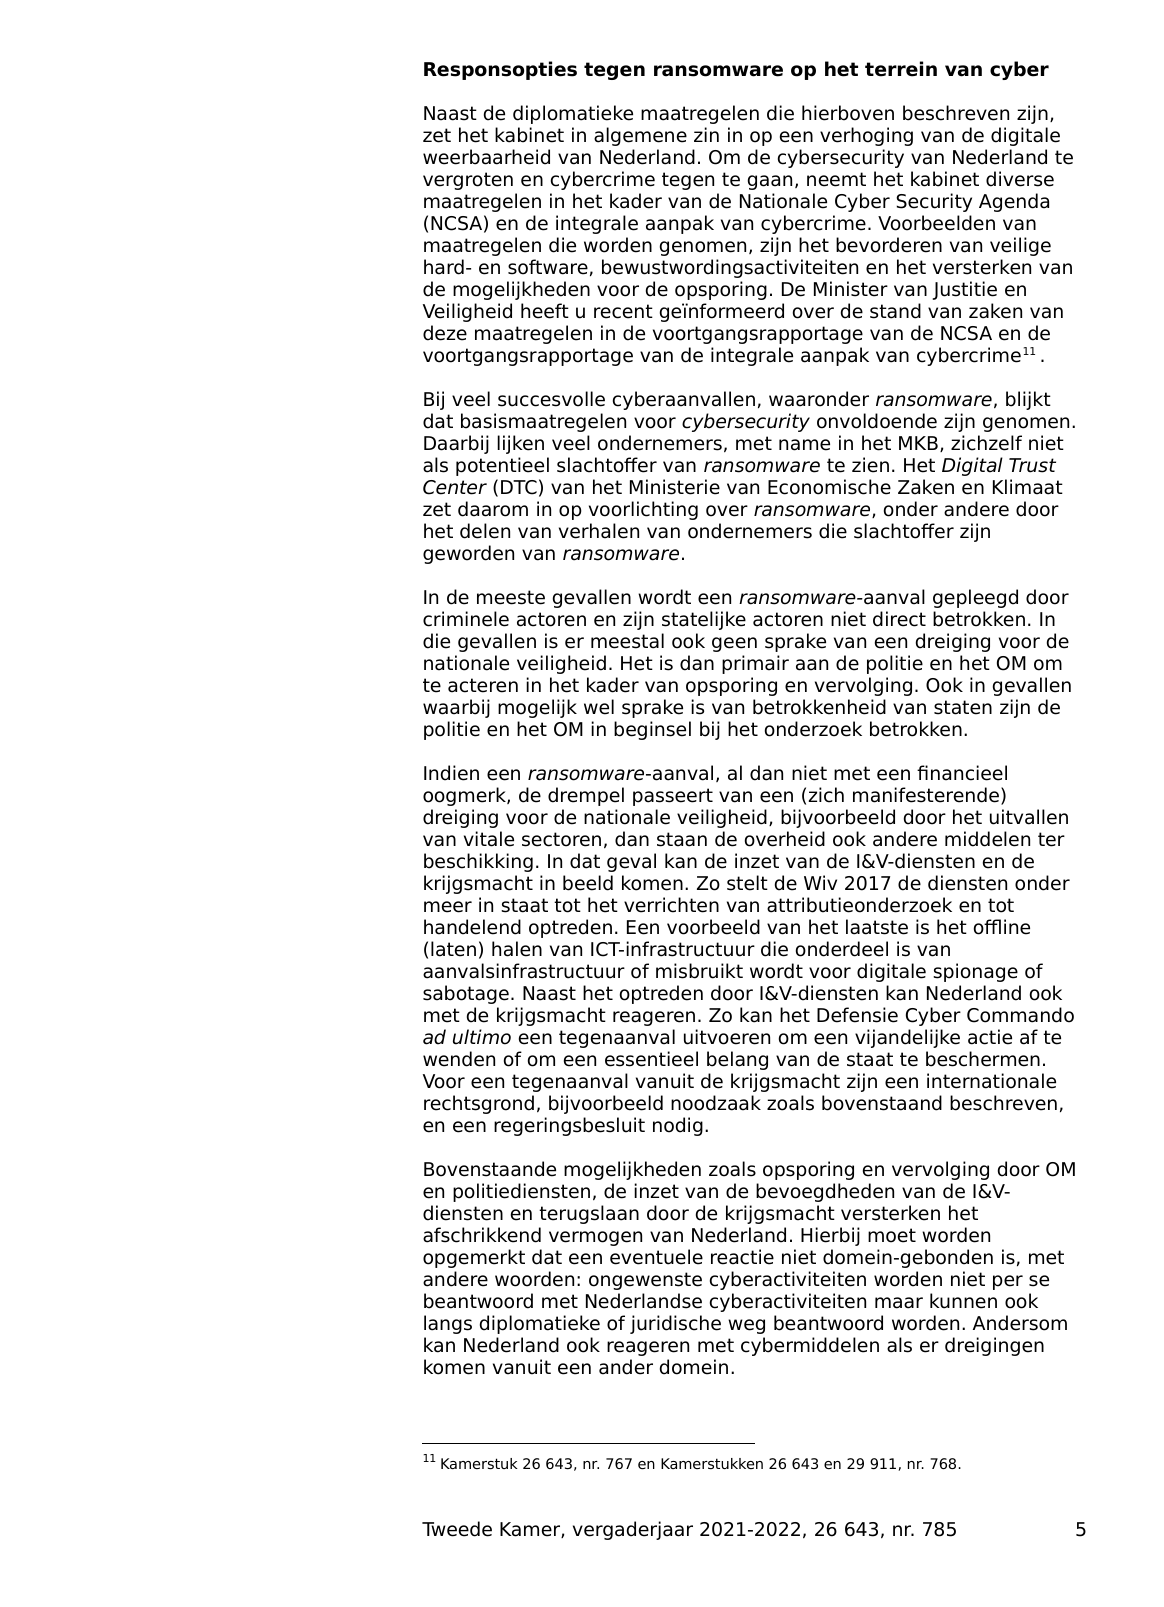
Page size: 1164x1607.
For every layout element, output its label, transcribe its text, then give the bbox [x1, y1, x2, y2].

text In de meeste gevallen wordt een ransomware-aanval gepleegd door criminele actoren en zijn statelijke actoren niet direct betrokken. In die gevallen is er meestal ook geen sprake van een dreiging voor de nationale veiligheid. Het is dan primair aan de politie en het OM om te acteren in het kader van opsporing en vervolging. Ook in gevallen waarbij mogelijk wel sprake is van betrokkenheid van staten zijn de politie en het OM in beginsel bij het onderzoek betrokken. [422, 587, 1087, 741]
text Kamerstuk 26 643, nr. 767 en Kamerstukken 26 643 en 29 911, nr. 768. [422, 1452, 1087, 1474]
text Bij veel succesvolle cyberaanvallen, waaronder ransomware, blijkt dat basismaatregelen voor cybersecurity onvoldoende zijn genomen. Daarbij lijken veel ondernemers, met name in het MKB, zichzelf niet als potentieel slachtoffer van ransomware te zien. Het Digital Trust Center (DTC) van het Ministerie van Economische Zaken en Klimaat zet daarom in op voorlichting over ransomware, onder andere door het delen van verhalen van ondernemers die slachtoffer zijn geworden van ransomware. [422, 389, 1087, 565]
subtitle Responsopties tegen ransomware op het terrein van cyber [422, 59, 1087, 81]
text Indien een ransomware-aanval, al dan niet met een financieel oogmerk, de drempel passeert van een (zich manifesterende) dreiging voor de nationale veiligheid, bijvoorbeeld door het uitvallen van vitale sectoren, dan staan de overheid ook andere middelen ter beschikking. In dat geval kan de inzet van de I&V-diensten en de krijgsmacht in beeld komen. Zo stelt de Wiv 2017 de diensten onder meer in staat tot het verrichten van attributieonderzoek en tot handelend optreden. Een voorbeeld van het laatste is het offline (laten) halen van ICT-infrastructuur die onderdeel is van aanvalsinfrastructuur of misbruikt wordt voor digitale spionage of sabotage. Naast het optreden door I&V-diensten kan Nederland ook met de krijgsmacht reageren. Zo kan het Defensie Cyber Commando ad ultimo een tegenaanval uitvoeren om een vijandelijke actie af te wenden of om een essentieel belang van de staat te beschermen. Voor een tegenaanval vanuit de krijgsmacht zijn een internationale rechtsgrond, bijvoorbeeld noodzaak zoals bovenstaand beschreven, en een regeringsbesluit nodig. [422, 763, 1087, 1137]
text Naast de diplomatieke maatregelen die hierboven beschreven zijn, zet het kabinet in algemene zin in op een verhoging van de digitale weerbaarheid van Nederland. Om de cybersecurity van Nederland te vergroten en cybercrime tegen te gaan, neemt het kabinet diverse maatregelen in het kader van de Nationale Cyber Security Agenda (NCSA) en de integrale aanpak van cybercrime. Voorbeelden van maatregelen die worden genomen, zijn het bevorderen van veilige hard- en software, bewustwordingsactiviteiten en het versterken van de mogelijkheden voor de opsporing. De Minister van Justitie en Veiligheid heeft u recent geïnformeerd over de stand van zaken van deze maatregelen in de voortgangsrapportage van de NCSA en de voortgangsrapportage van de integrale aanpak van cybercrime. [422, 103, 1087, 367]
text Bovenstaande mogelijkheden zoals opsporing en vervolging door OM en politiediensten, de inzet van de bevoegdheden van de I&V-diensten en terugslaan door de krijgsmacht versterken het afschrikkend vermogen van Nederland. Hierbij moet worden opgemerkt dat een eventuele reactie niet domein-gebonden is, met andere woorden: ongewenste cyberactiviteiten worden niet per se beantwoord met Nederlandse cyberactiviteiten maar kunnen ook langs diplomatieke of juridische weg beantwoord worden. Andersom kan Nederland ook reageren met cybermiddelen als er dreigingen komen vanuit een ander domein. [422, 1159, 1087, 1379]
